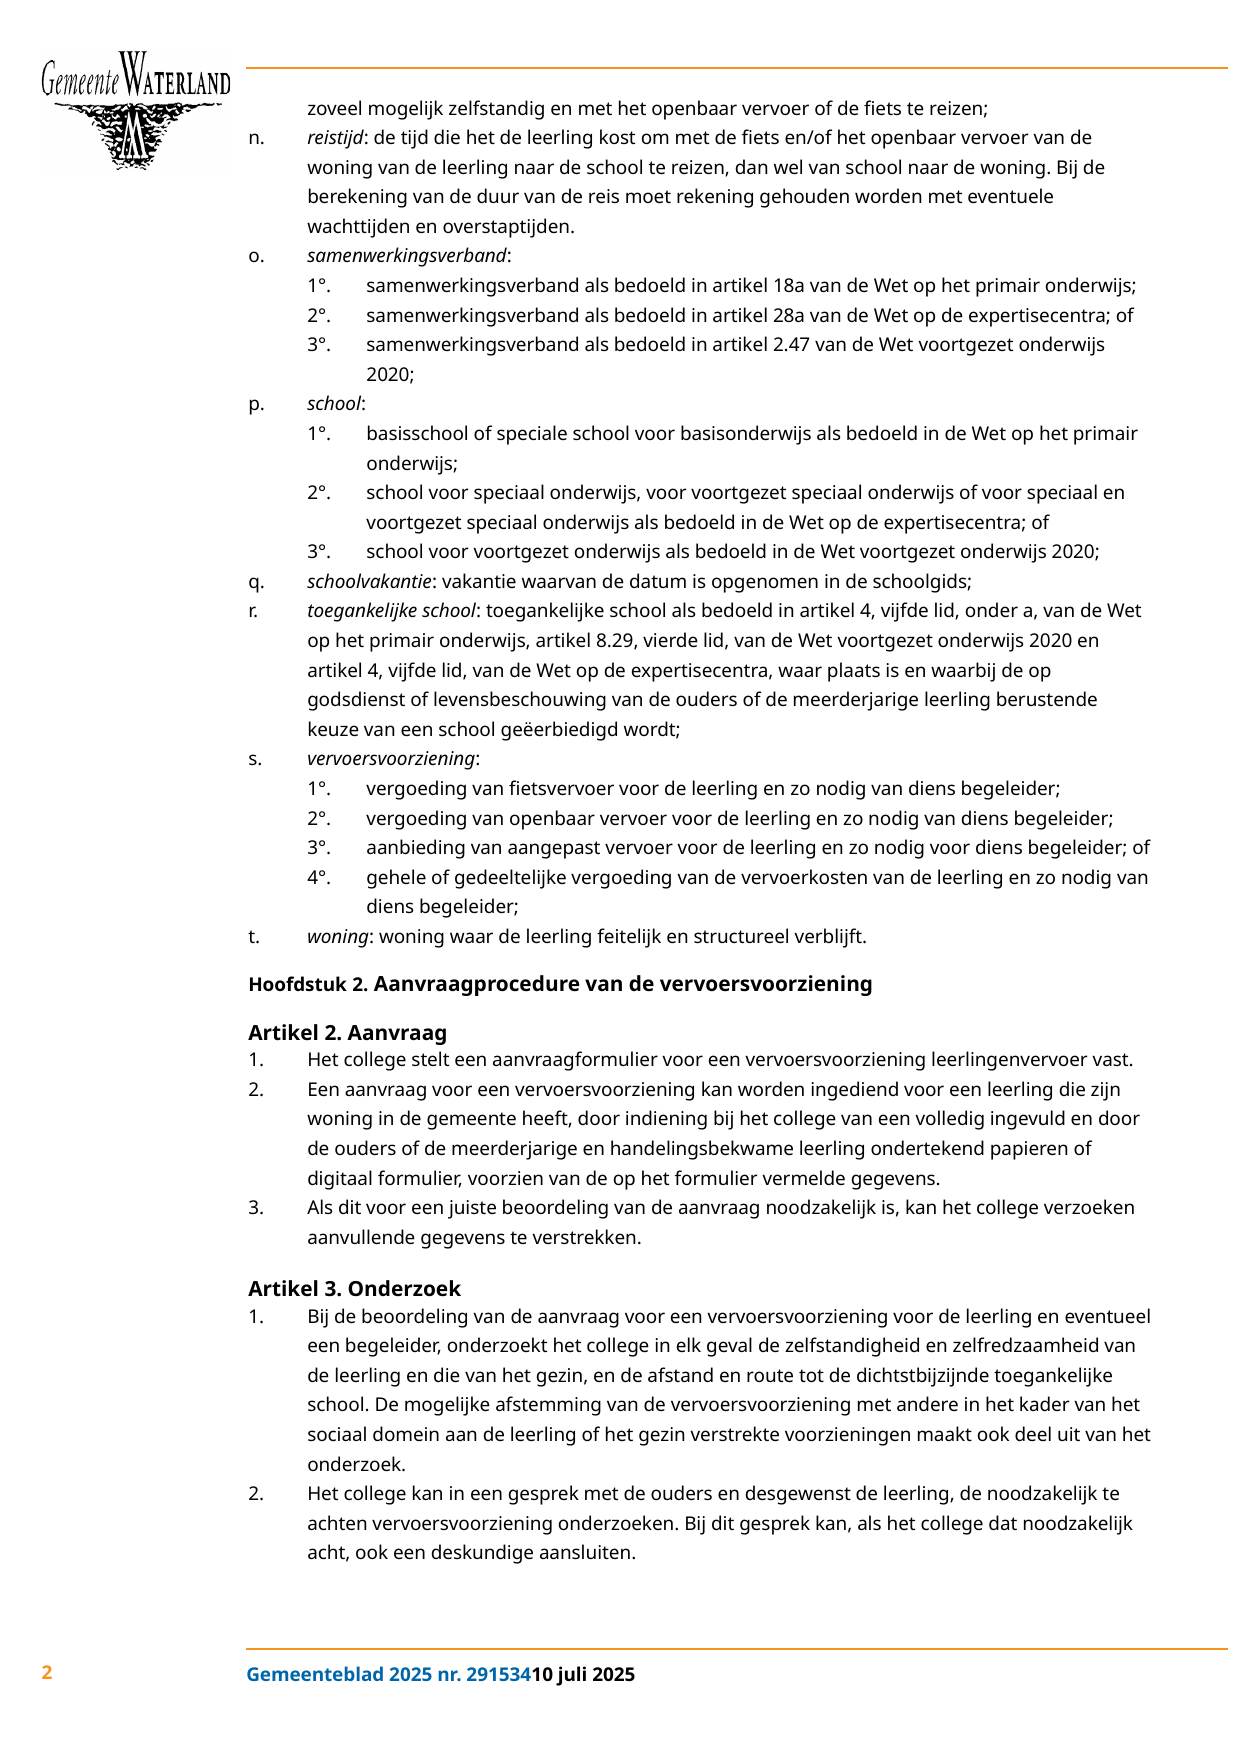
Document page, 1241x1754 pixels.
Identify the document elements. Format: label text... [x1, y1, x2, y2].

list woning: woning waar de leerling feitelijk en structureel verblijft. [248, 923, 1152, 949]
list school voor speciaal onderwijs, voor voortgezet speciaal onderwijs of voor speciaal en voortgezet speciaal onderwijs als bedoeld in de Wet op de expertisecentra; of [307, 479, 1152, 535]
list samenwerkingsverband als bedoeld in artikel 18a van de Wet op het primair onderwijs; [307, 272, 1152, 298]
list aanbieding van aangepast vervoer voor de leerling en zo nodig voor diens begeleider; of [307, 834, 1152, 860]
list school: [248, 391, 1152, 416]
list Bij de beoordeling van de aanvraag voor een vervoersvoorziening voor de leerling en eventueel een begeleider, onderzoekt het college in elk geval de zelfstandigheid en zelfredzaamheid van de leerling en die van het gezin, en de afstand en route tot de dichtstbijzijnde toegankelijke school. De mogelijke afstemming van de vervoersvoorziening met andere in het kader van het sociaal domein aan de leerling of het gezin verstrekte voorzieningen maakt ook deel uit van het onderzoek. [248, 1303, 1152, 1476]
list Als dit voor een juiste beoordeling van de aanvraag noodzakelijk is, kan het college verzoeken aanvullende gegevens te verstrekken. [248, 1194, 1152, 1250]
list zoveel mogelijk zelfstandig en met het openbaar vervoer of de fiets te reizen; [248, 95, 1152, 121]
list Het college kan in een gesprek met de ouders en desgewenst de leerling, de noodzakelijk te achten vervoersvoorziening onderzoeken. Bij dit gesprek kan, als het college dat noodzakelijk acht, ook een deskundige aansluiten. [248, 1480, 1152, 1565]
text Hoofdstuk 2. Aanvraagprocedure van de vervoersvoorziening [248, 969, 1152, 997]
list samenwerkingsverband: [248, 243, 1152, 268]
list basisschool of speciale school voor basisonderwijs als bedoeld in de Wet op het primair onderwijs; [307, 420, 1152, 476]
list gehele of gedeeltelijke vergoeding van de vervoerkosten van de leerling en zo nodig van diens begeleider; [307, 864, 1152, 919]
list Het college stelt een aanvraagformulier voor een vervoersvoorziening leerlingenvervoer vast. [248, 1046, 1152, 1072]
list vergoeding van openbaar vervoer voor de leerling en zo nodig van diens begeleider; [307, 805, 1152, 831]
list school voor voortgezet onderwijs als bedoeld in de Wet voortgezet onderwijs 2020; [307, 538, 1152, 564]
list reistijd: de tijd die het de leerling kost om met de fiets en/of het openbaar vervoer van de woning van de leerling naar de school te reizen, dan wel van school naar de woning. Bij de berekening van de duur van de reis moet rekening gehouden worden met eventuele wachttijden en overstaptijden. [248, 124, 1152, 239]
picture [41, 47, 231, 172]
list vergoeding van fietsvervoer voor de leerling en zo nodig van diens begeleider; [307, 775, 1152, 801]
list Een aanvraag voor een vervoersvoorziening kan worden ingediend voor een leerling die zijn woning in de gemeente heeft, door indiening bij het college van een volledig ingevuld en door de ouders of de meerderjarige en handelingsbekwame leerling ondertekend papieren of digitaal formulier, voorzien van de op het formulier vermelde gegevens. [248, 1076, 1152, 1191]
text Artikel 3. Onderzoek [248, 1274, 1152, 1303]
list toegankelijke school: toegankelijke school als bedoeld in artikel 4, vijfde lid, onder a, van de Wet op het primair onderwijs, artikel 8.29, vierde lid, van de Wet voortgezet onderwijs 2020 en artikel 4, vijfde lid, van de Wet op de expertisecentra, waar plaats is en waarbij de op godsdienst of levensbeschouwing van de ouders of de meerderjarige leerling berustende keuze van een school geëerbiedigd wordt; [248, 598, 1152, 742]
list vervoersvoorziening: [248, 746, 1152, 771]
list schoolvakantie: vakantie waarvan de datum is opgenomen in de schoolgids; [248, 568, 1152, 594]
list samenwerkingsverband als bedoeld in artikel 2.47 van de Wet voortgezet onderwijs 2020; [307, 331, 1152, 387]
text Artikel 2. Aanvraag [248, 1018, 1152, 1046]
list samenwerkingsverband als bedoeld in artikel 28a van de Wet op de expertisecentra; of [307, 302, 1152, 328]
